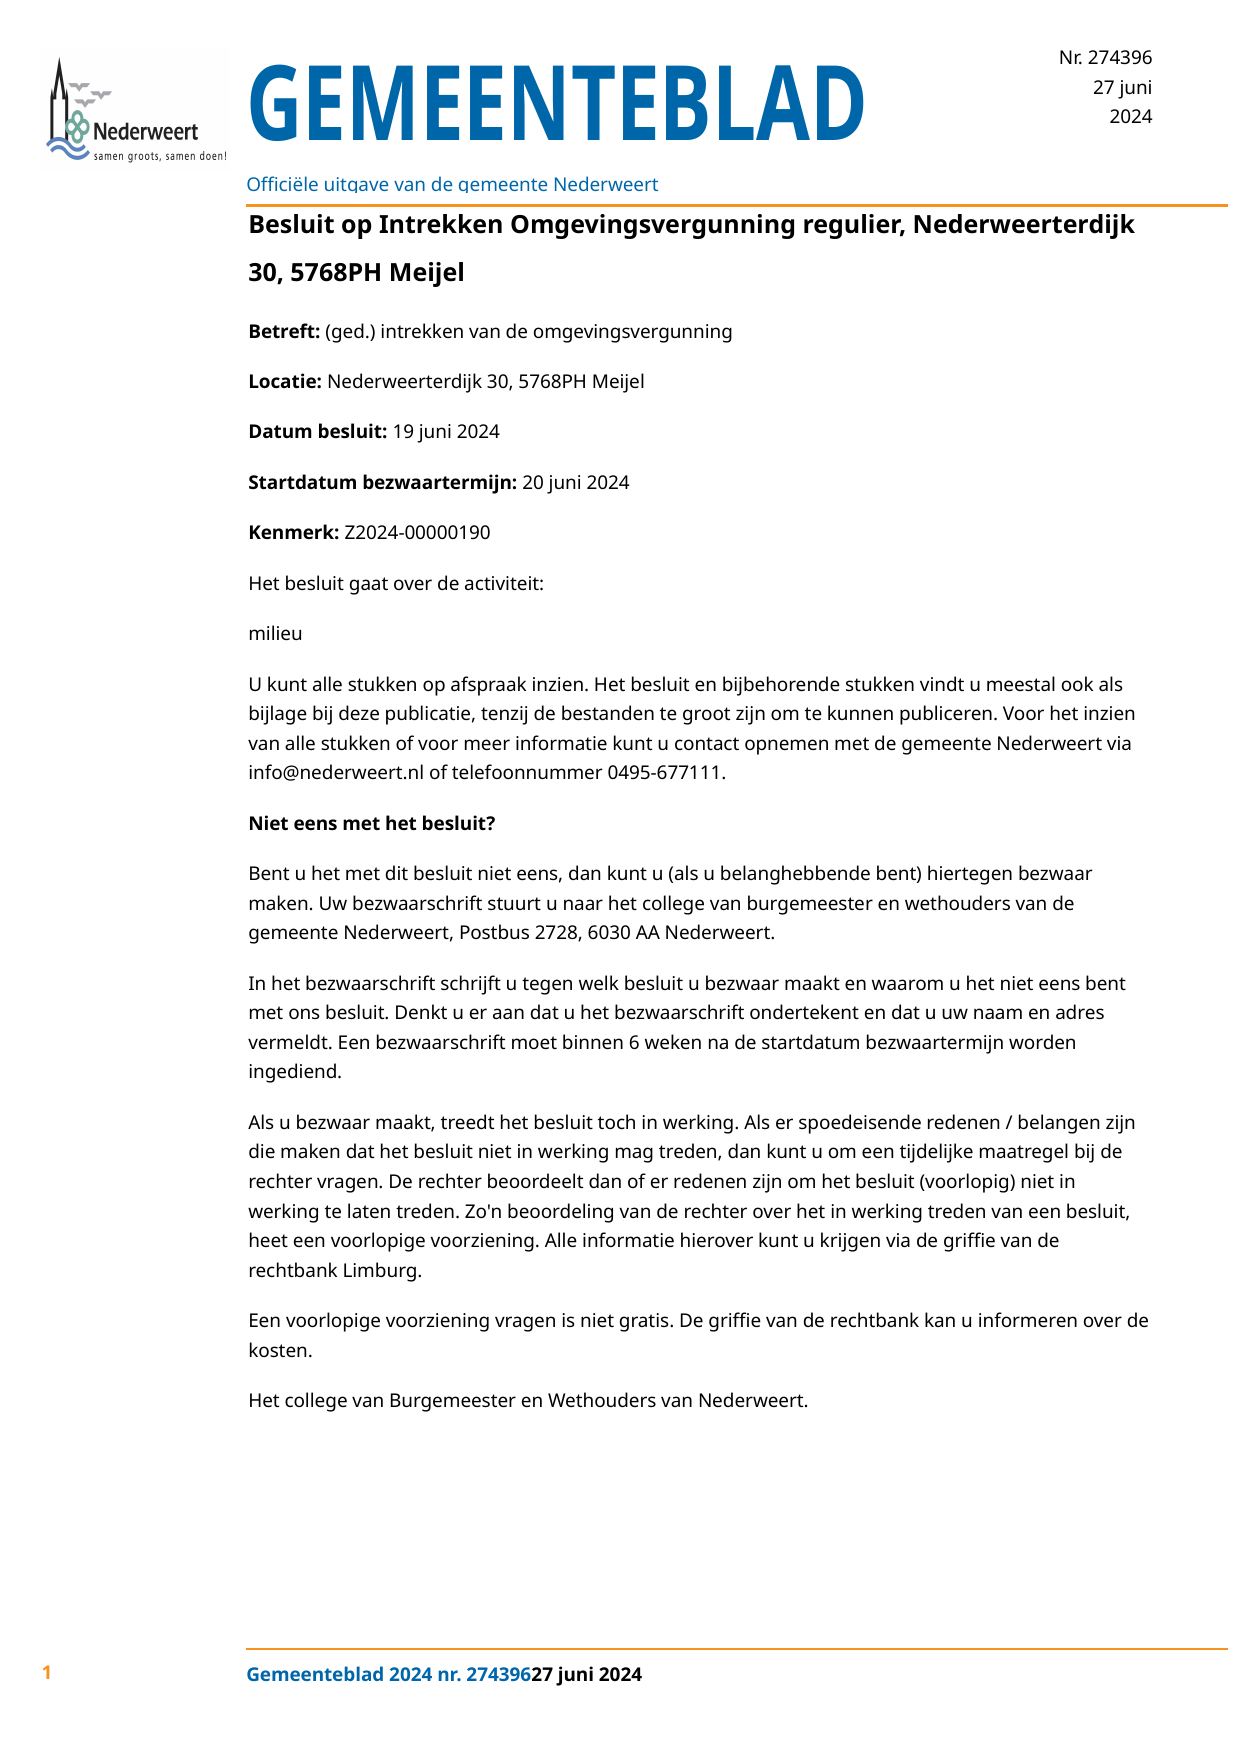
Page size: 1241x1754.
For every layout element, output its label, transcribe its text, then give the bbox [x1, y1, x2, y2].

text Niet eens met het besluit? [248, 810, 1152, 836]
text Betreft: (ged.) intrekken van de omgevingsvergunning [248, 318, 1152, 344]
text Locatie: Nederweerterdijk 30, 5768PH Meijel [248, 368, 1152, 394]
text Kenmerk: Z2024-00000190 [248, 519, 1152, 545]
text Het college van Burgemeester en Wethouders van Nederweert. [248, 1387, 1152, 1413]
picture [41, 47, 231, 172]
text Bent u het met dit besluit niet eens, dan kunt u (als u belanghebbende bent) hiertegen bezwaar maken. Uw bezwaarschrift stuurt u naar het college van burgemeester en wethouders van de gemeente Nederweert, Postbus 2728, 6030 AA Nederweert. [248, 860, 1152, 945]
text Het besluit gaat over de activiteit: [248, 570, 1152, 596]
text U kunt alle stukken op afspraak inzien. Het besluit en bijbehorende stukken vindt u meestal ook als bijlage bij deze publicatie, tenzij de bestanden te groot zijn om te kunnen publiceren. Voor het inzien van alle stukken of voor meer informatie kunt u contact opnemen met de gemeente Nederweert via info@nederweert.nl of telefoonnummer 0495-677111. [248, 671, 1152, 785]
text In het bezwaarschrift schrijft u tegen welk besluit u bezwaar maakt en waarom u het niet eens bent met ons besluit. Denkt u er aan dat u het bezwaarschrift ondertekent en dat u uw naam en adres vermeldt. Een bezwaarschrift moet binnen 6 weken na de startdatum bezwaartermijn worden ingediend. [248, 970, 1152, 1084]
text Als u bezwaar maakt, treedt het besluit toch in werking. Als er spoedeisende redenen / belangen zijn die maken dat het besluit niet in werking mag treden, dan kunt u om een tijdelijke maatregel bij de rechter vragen. De rechter beoordeelt dan of er redenen zijn om het besluit (voorlopig) niet in werking te laten treden. Zo'n beoordeling van de rechter over het in werking treden van een besluit, heet een voorlopige voorziening. Alle informatie hierover kunt u krijgen via de griffie van de rechtbank Limburg. [248, 1109, 1152, 1283]
text Datum besluit: 19 juni 2024 [248, 419, 1152, 444]
text Een voorlopige voorziening vragen is niet gratis. De griffie van de rechtbank kan u informeren over de kosten. [248, 1307, 1152, 1363]
text Startdatum bezwaartermijn: 20 juni 2024 [248, 469, 1152, 495]
text Besluit op Intrekken Omgevingsvergunning regulier, Nederweerterdijk 30, 5768PH Meijel [248, 207, 1152, 288]
text milieu [248, 620, 1152, 646]
